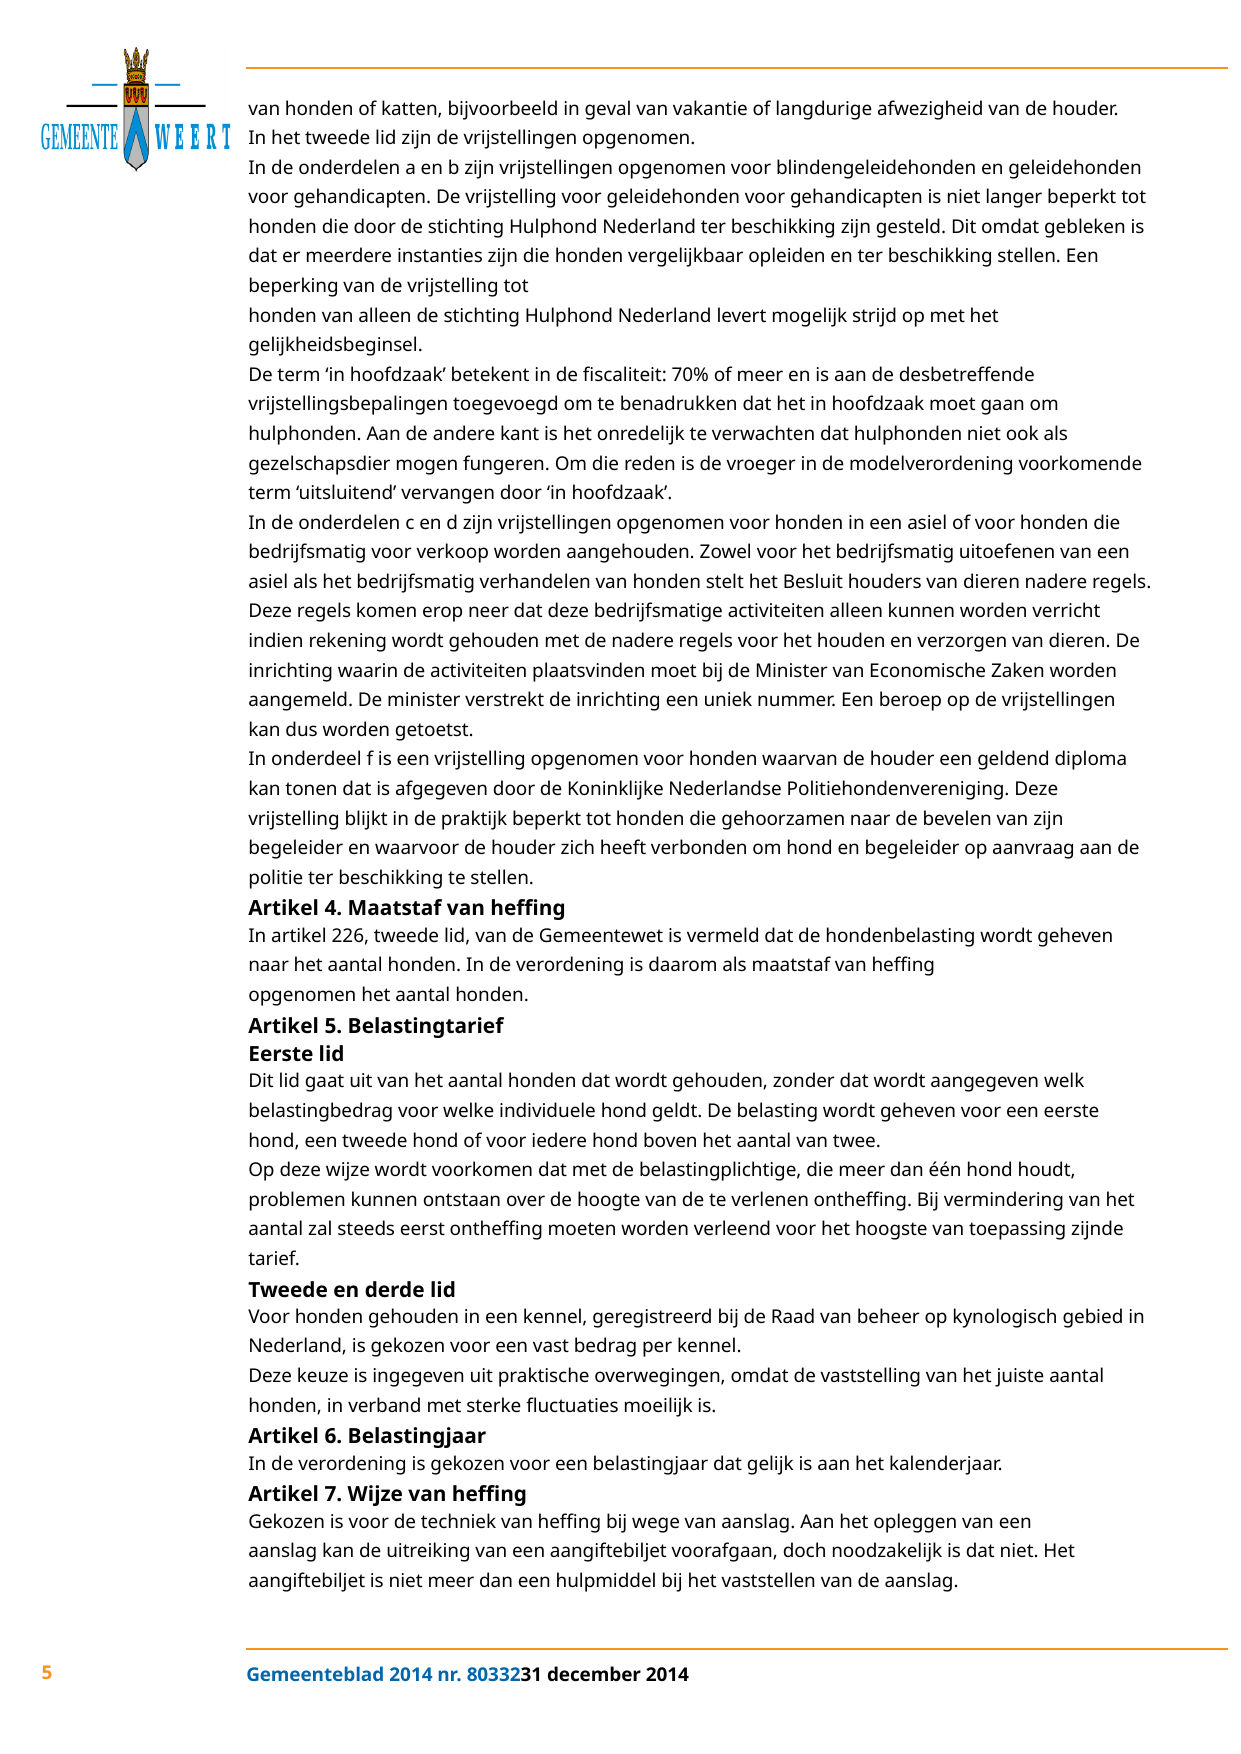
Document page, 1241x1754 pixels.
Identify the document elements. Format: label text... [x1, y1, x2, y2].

text Op deze wijze wordt voorkomen dat met de belastingplichtige, die meer dan één hond houdt, problemen kunnen ontstaan over de hoogte van de te verlenen ontheffing. Bij vermindering van het aantal zal steeds eerst ontheffing moeten worden verleend voor het hoogste van toepassing zijnde tarief. [248, 1156, 1152, 1271]
text opgenomen het aantal honden. [248, 981, 1152, 1007]
text honden van alleen de stichting Hulphond Nederland levert mogelijk strijd op met het gelijkheidsbeginsel. [248, 302, 1152, 357]
text In artikel 226, tweede lid, van de Gemeentewet is vermeld dat de hondenbelasting wordt geheven naar het aantal honden. In de verordening is daarom als maatstaf van heffing [248, 922, 1152, 977]
text Voor honden gehouden in een kennel, geregistreerd bij de Raad van beheer op kynologisch gebied in Nederland, is gekozen voor een vast bedrag per kennel. [248, 1303, 1152, 1358]
text van honden of katten, bijvoorbeeld in geval van vakantie of langdurige afwezigheid van de houder. [248, 95, 1152, 121]
text Artikel 7. Wijze van heffing [248, 1479, 1152, 1508]
text Artikel 5. Belastingtarief [248, 1011, 1152, 1039]
text Eerste lid [248, 1039, 1152, 1068]
text aanslag kan de uitreiking van een aangiftebiljet voorafgaan, doch noodzakelijk is dat niet. Het aangiftebiljet is niet meer dan een hulpmiddel bij het vaststellen van de aanslag. [248, 1537, 1152, 1593]
text Tweede en derde lid [248, 1275, 1152, 1303]
text Dit lid gaat uit van het aantal honden dat wordt gehouden, zonder dat wordt aangegeven welk belastingbedrag voor welke individuele hond geldt. De belasting wordt geheven voor een eerste hond, een tweede hond of voor iedere hond boven het aantal van twee. [248, 1068, 1152, 1152]
text Deze keuze is ingegeven uit praktische overwegingen, omdat de vaststelling van het juiste aantal honden, in verband met sterke fluctuaties moeilijk is. [248, 1362, 1152, 1418]
text In het tweede lid zijn de vrijstellingen opgenomen. [248, 124, 1152, 150]
picture [41, 47, 231, 172]
text Gekozen is voor de techniek van heffing bij wege van aanslag. Aan het opleggen van een [248, 1508, 1152, 1534]
text In onderdeel f is een vrijstelling opgenomen voor honden waarvan de houder een geldend diploma kan tonen dat is afgegeven door de Koninklijke Nederlandse Politiehondenvereniging. Deze vrijstelling blijkt in de praktijk beperkt tot honden die gehoorzamen naar de bevelen van zijn begeleider en waarvoor de houder zich heeft verbonden om hond en begeleider op aanvraag aan de politie ter beschikking te stellen. [248, 746, 1152, 890]
text In de onderdelen c en d zijn vrijstellingen opgenomen voor honden in een asiel of voor honden die bedrijfsmatig voor verkoop worden aangehouden. Zowel voor het bedrijfsmatig uitoefenen van een asiel als het bedrijfsmatig verhandelen van honden stelt het Besluit houders van dieren nadere regels. Deze regels komen erop neer dat deze bedrijfsmatige activiteiten alleen kunnen worden verricht indien rekening wordt gehouden met de nadere regels voor het houden en verzorgen van dieren. De inrichting waarin de activiteiten plaatsvinden moet bij de Minister van Economische Zaken worden aangemeld. De minister verstrekt de inrichting een uniek nummer. Een beroep op de vrijstellingen kan dus worden getoetst. [248, 509, 1152, 742]
text Artikel 6. Belastingjaar [248, 1421, 1152, 1450]
text In de onderdelen a en b zijn vrijstellingen opgenomen voor blindengeleidehonden en geleidehonden voor gehandicapten. De vrijstelling voor geleidehonden voor gehandicapten is niet langer beperkt tot honden die door de stichting Hulphond Nederland ter beschikking zijn gesteld. Dit omdat gebleken is dat er meerdere instanties zijn die honden vergelijkbaar opleiden en ter beschikking stellen. Een beperking van de vrijstelling tot [248, 154, 1152, 298]
text Artikel 4. Maatstaf van heffing [248, 893, 1152, 922]
text In de verordening is gekozen voor een belastingjaar dat gelijk is aan het kalenderjaar. [248, 1450, 1152, 1476]
text De term ‘in hoofdzaak’ betekent in de fiscaliteit: 70% of meer en is aan de desbetreffende vrijstellingsbepalingen toegevoegd om te benadrukken dat het in hoofdzaak moet gaan om hulphonden. Aan de andere kant is het onredelijk te verwachten dat hulphonden niet ook als gezelschapsdier mogen fungeren. Om die reden is de vroeger in de modelverordening voorkomende term ‘uitsluitend’ vervangen door ‘in hoofdzaak’. [248, 361, 1152, 505]
